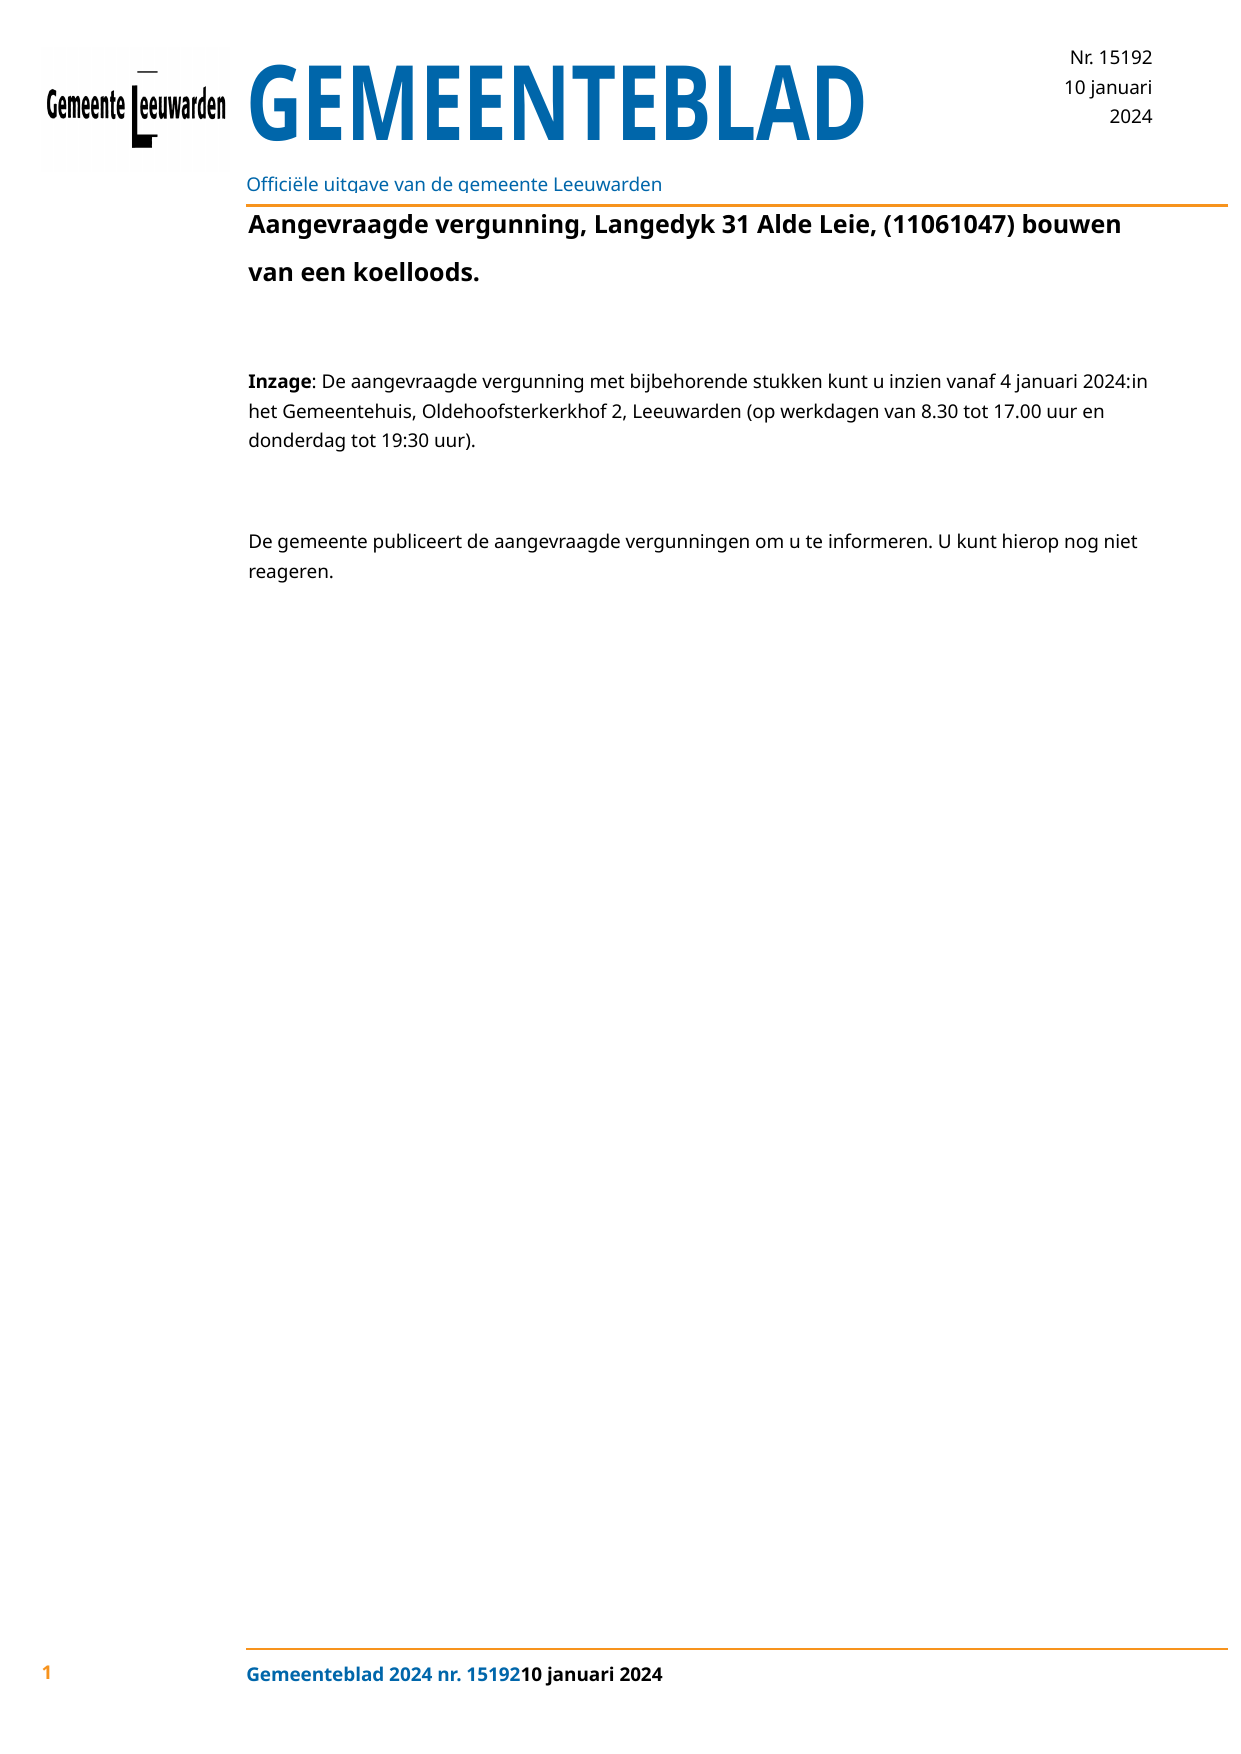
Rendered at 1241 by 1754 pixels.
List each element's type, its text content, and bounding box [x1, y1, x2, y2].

picture [41, 47, 231, 172]
text De gemeente publiceert de aangevraagde vergunningen om u te informeren. U kunt hierop nog niet reageren. [248, 528, 1152, 584]
text Aangevraagde vergunning, Langedyk 31 Alde Leie, (11061047) bouwen van een koelloods. [248, 207, 1152, 288]
text Inzage: De aangevraagde vergunning met bijbehorende stukken kunt u inzien vanaf 4 januari 2024:in het Gemeentehuis, Oldehoofsterkerkhof 2, Leeuwarden (op werkdagen van 8.30 tot 17.00 uur en donderdag tot 19:30 uur). [248, 368, 1152, 453]
